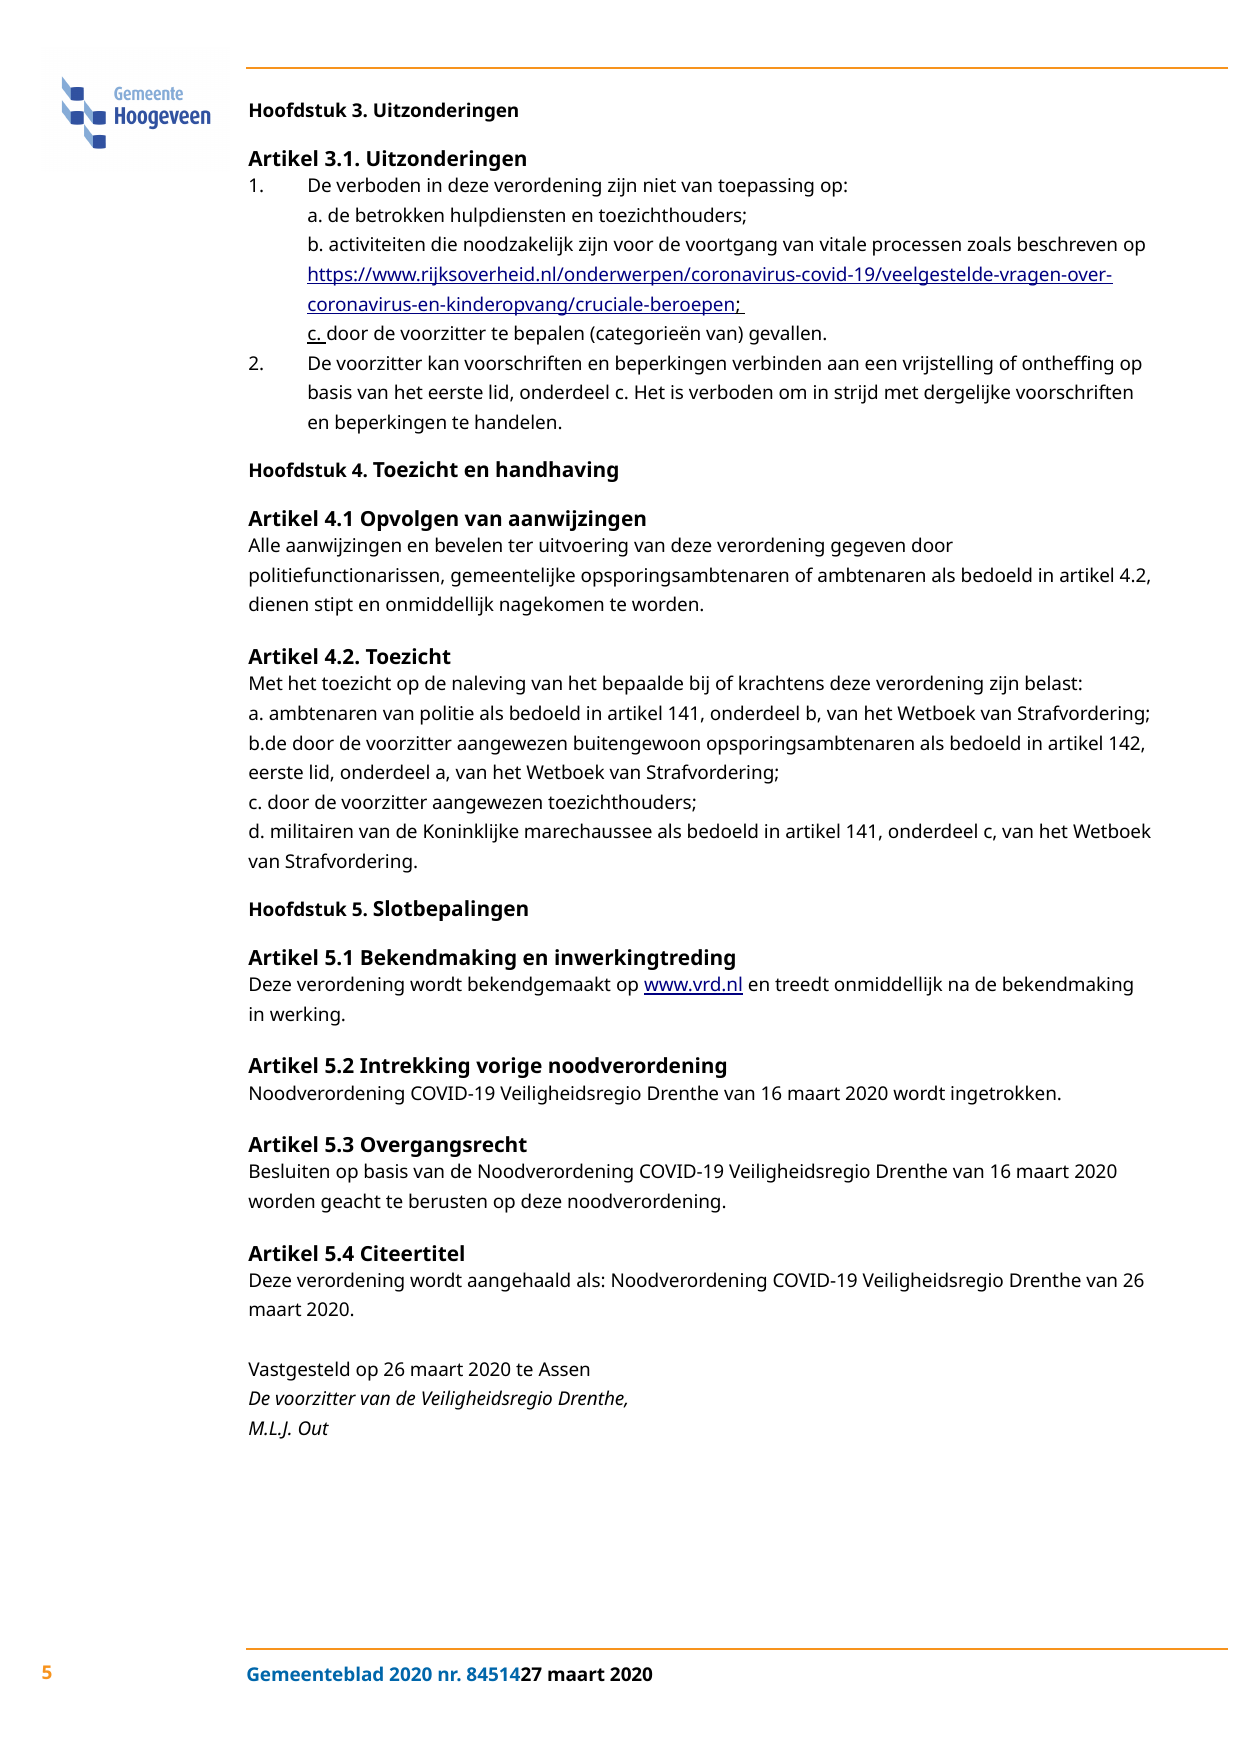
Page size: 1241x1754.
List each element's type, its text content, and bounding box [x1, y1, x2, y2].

text Hoofdstuk 3. Uitzonderingen [248, 95, 1152, 123]
text M.L.J. Out [248, 1415, 1152, 1441]
text Artikel 5.4 Citeertitel [248, 1239, 1152, 1267]
text Noodverordening COVID-19 Veiligheidsregio Drenthe van 16 maart 2020 wordt ingetrokken. [248, 1080, 1152, 1106]
text Artikel 4.1 Opvolgen van aanwijzingen [248, 504, 1152, 532]
text Hoofdstuk 4. Toezicht en handhaving [248, 455, 1152, 483]
text a. ambtenaren van politie als bedoeld in artikel 141, onderdeel b, van het Wetboek van Strafvordering; [248, 700, 1152, 726]
text b.de door de voorzitter aangewezen buitengewoon opsporingsambtenaren als bedoeld in artikel 142, eerste lid, onderdeel a, van het Wetboek van Strafvordering; [248, 730, 1152, 785]
text Met het toezicht op de naleving van het bepaalde bij of krachtens deze verordening zijn belast: [248, 671, 1152, 696]
text Hoofdstuk 5. Slotbepalingen [248, 894, 1152, 922]
list a. de betrokken hulpdiensten en toezichthouders; [248, 202, 1152, 228]
picture [41, 47, 231, 172]
text d. militairen van de Koninklijke marechaussee als bedoeld in artikel 141, onderdeel c, van het Wetboek van Strafvordering. [248, 818, 1152, 874]
text Artikel 5.1 Bekendmaking en inwerkingtreding [248, 943, 1152, 971]
text Artikel 5.2 Intrekking vorige noodverordening [248, 1051, 1152, 1080]
text Alle aanwijzingen en bevelen ter uitvoering van deze verordening gegeven door politiefunctionarissen, gemeentelijke opsporingsambtenaren of ambtenaren als bedoeld in artikel 4.2, dienen stipt en onmiddellijk nagekomen te worden. [248, 532, 1152, 617]
text Artikel 4.2. Toezicht [248, 642, 1152, 671]
text Artikel 5.3 Overgangsrecht [248, 1130, 1152, 1159]
text Vastgesteld op 26 maart 2020 te Assen [248, 1356, 1152, 1382]
text De voorzitter van de Veiligheidsregio Drenthe, [248, 1385, 1152, 1411]
text Artikel 3.1. Uitzonderingen [248, 144, 1152, 172]
text Deze verordening wordt bekendgemaakt op www.vrd.nl en treedt onmiddellijk na de bekendmaking in werking. [248, 971, 1152, 1027]
list De verboden in deze verordening zijn niet van toepassing op: [248, 172, 1152, 198]
text c. door de voorzitter aangewezen toezichthouders; [248, 789, 1152, 814]
text Besluiten op basis van de Noodverordening COVID-19 Veiligheidsregio Drenthe van 16 maart 2020 worden geacht te berusten op deze noodverordening. [248, 1159, 1152, 1214]
text Deze verordening wordt aangehaald als: Noodverordening COVID-19 Veiligheidsregio Drenthe van 26 maart 2020. [248, 1267, 1152, 1322]
list De voorzitter kan voorschriften en beperkingen verbinden aan een vrijstelling of ontheffing op basis van het eerste lid, onderdeel c. Het is verboden om in strijd met dergelijke voorschriften en beperkingen te handelen. [248, 350, 1152, 435]
list b. activiteiten die noodzakelijk zijn voor de voortgang van vitale processen zoals beschreven op https://www.rijksoverheid.nl/onderwerpen/coronavirus-covid-19/veelgestelde-vragen-over-coronavirus-en-kinderopvang/cruciale-beroepen; [248, 232, 1152, 317]
list c. door de voorzitter te bepalen (categorieën van) gevallen. [248, 320, 1152, 346]
